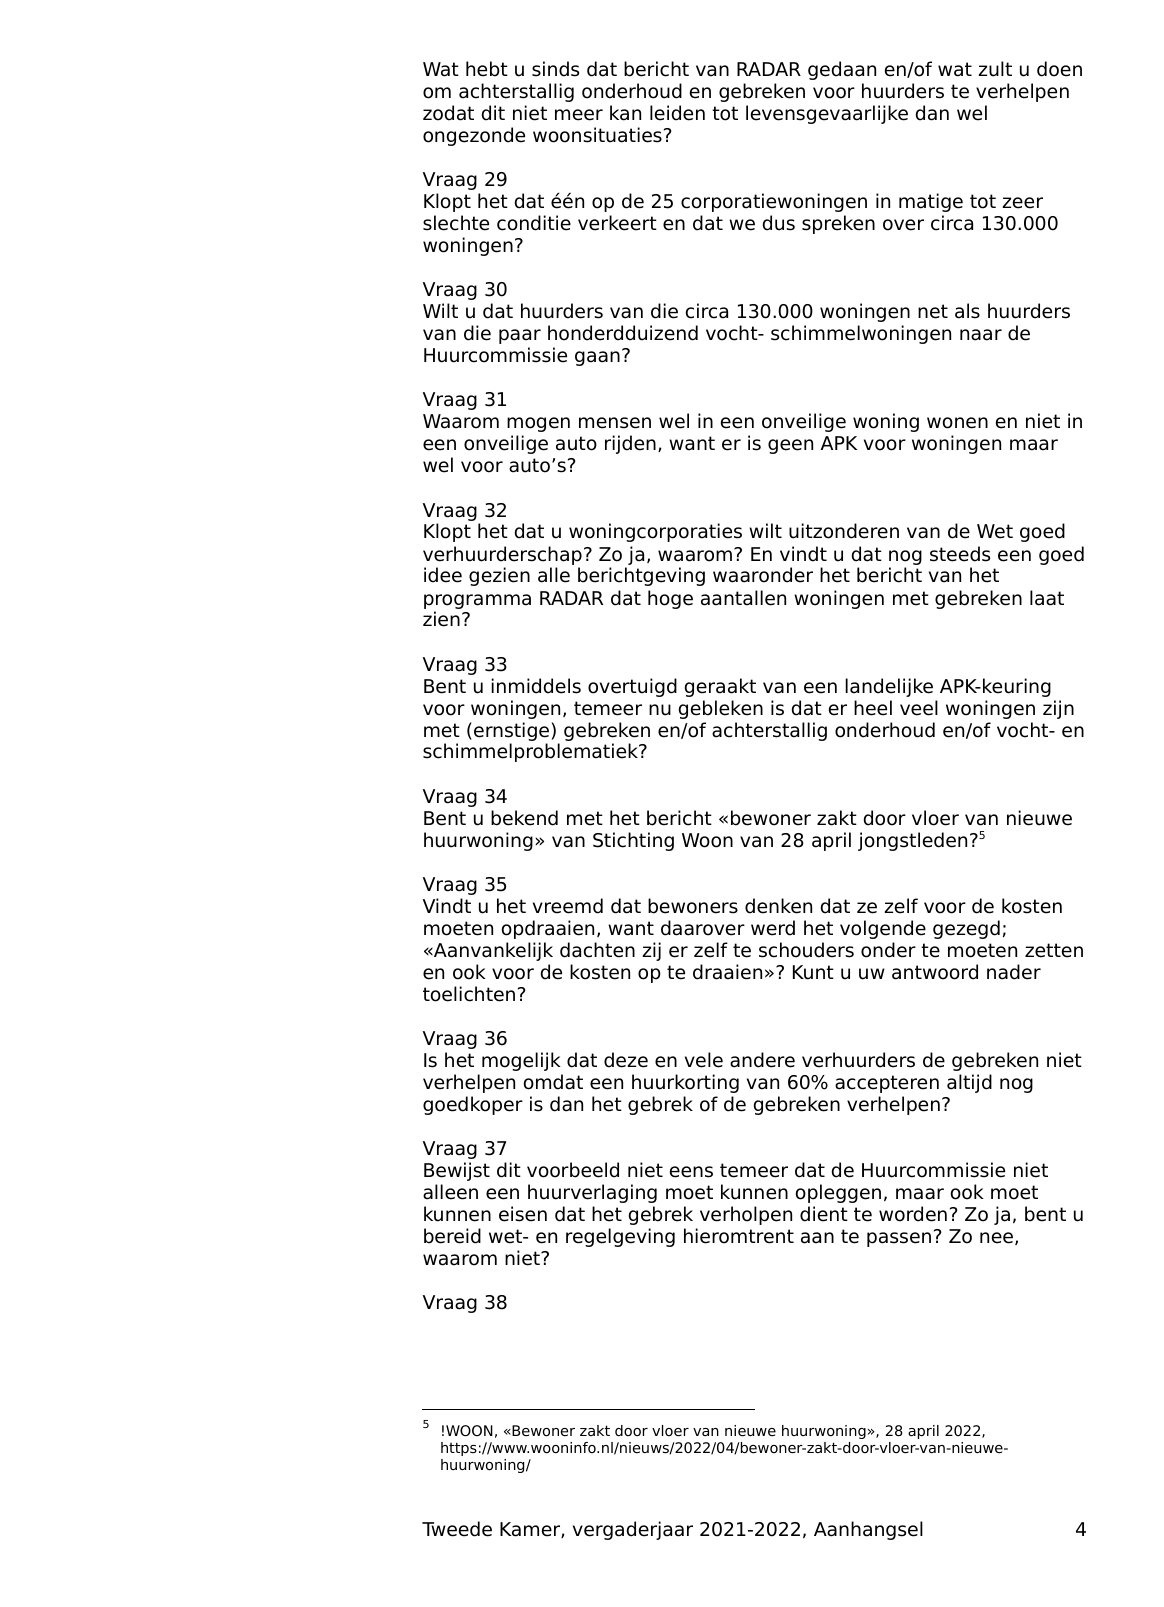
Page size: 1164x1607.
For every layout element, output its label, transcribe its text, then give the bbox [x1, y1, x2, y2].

text Is het mogelijk dat deze en vele andere verhuurders de gebreken niet verhelpen omdat een huurkorting van 60% accepteren altijd nog goedkoper is dan het gebrek of de gebreken verhelpen? [422, 1050, 1087, 1116]
text Vraag 30 [422, 279, 1087, 301]
text Vraag 35 [422, 874, 1087, 896]
text Bent u inmiddels overtuigd geraakt van een landelijke APK-keuring voor woningen, temeer nu gebleken is dat er heel veel woningen zijn met (ernstige) gebreken en/of achterstallig onderhoud en/of vocht- en schimmelproblematiek? [422, 676, 1087, 763]
text Vraag 32 [422, 499, 1087, 521]
text Wilt u dat huurders van die circa 130.000 woningen net als huurders van die paar honderdduizend vocht- schimmelwoningen naar de Huurcommissie gaan? [422, 301, 1087, 367]
text Klopt het dat één op de 25 corporatiewoningen in matige tot zeer slechte conditie verkeert en dat we dus spreken over circa 130.000 woningen? [422, 191, 1087, 257]
text Vraag 38 [422, 1292, 1087, 1314]
text Vraag 29 [422, 169, 1087, 191]
text Vraag 31 [422, 389, 1087, 411]
text Wat hebt u sinds dat bericht van RADAR gedaan en/of wat zult u doen om achterstallig onderhoud en gebreken voor huurders te verhelpen zodat dit niet meer kan leiden tot levensgevaarlijke dan wel ongezonde woonsituaties? [422, 59, 1087, 147]
text Vraag 36 [422, 1028, 1087, 1050]
text Vindt u het vreemd dat bewoners denken dat ze zelf voor de kosten moeten opdraaien, want daarover werd het volgende gezegd; «Aanvankelijk dachten zij er zelf te schouders onder te moeten zetten en ook voor de kosten op te draaien»? Kunt u uw antwoord nader toelichten? [422, 896, 1087, 1006]
text Vraag 37 [422, 1138, 1087, 1160]
text !WOON, «Bewoner zakt door vloer van nieuwe huurwoning», 28 april 2022, https://www.wooninfo.nl/nieuws/2022/04/bewoner-zakt-door-vloer-van-nieuwe-huurwoning/ [422, 1418, 1087, 1474]
text Klopt het dat u woningcorporaties wilt uitzonderen van de Wet goed verhuurderschap? Zo ja, waarom? En vindt u dat nog steeds een goed idee gezien alle berichtgeving waaronder het bericht van het programma RADAR dat hoge aantallen woningen met gebreken laat zien? [422, 521, 1087, 631]
text Vraag 34 [422, 786, 1087, 808]
text Waarom mogen mensen wel in een onveilige woning wonen en niet in een onveilige auto rijden, want er is geen APK voor woningen maar wel voor auto’s? [422, 411, 1087, 477]
text Bent u bekend met het bericht «bewoner zakt door vloer van nieuwe huurwoning» van Stichting Woon van 28 april jongstleden? [422, 808, 1087, 852]
text Bewijst dit voorbeeld niet eens temeer dat de Huurcommissie niet alleen een huurverlaging moet kunnen opleggen, maar ook moet kunnen eisen dat het gebrek verholpen dient te worden? Zo ja, bent u bereid wet- en regelgeving hieromtrent aan te passen? Zo nee, waarom niet? [422, 1160, 1087, 1270]
text Vraag 33 [422, 653, 1087, 676]
